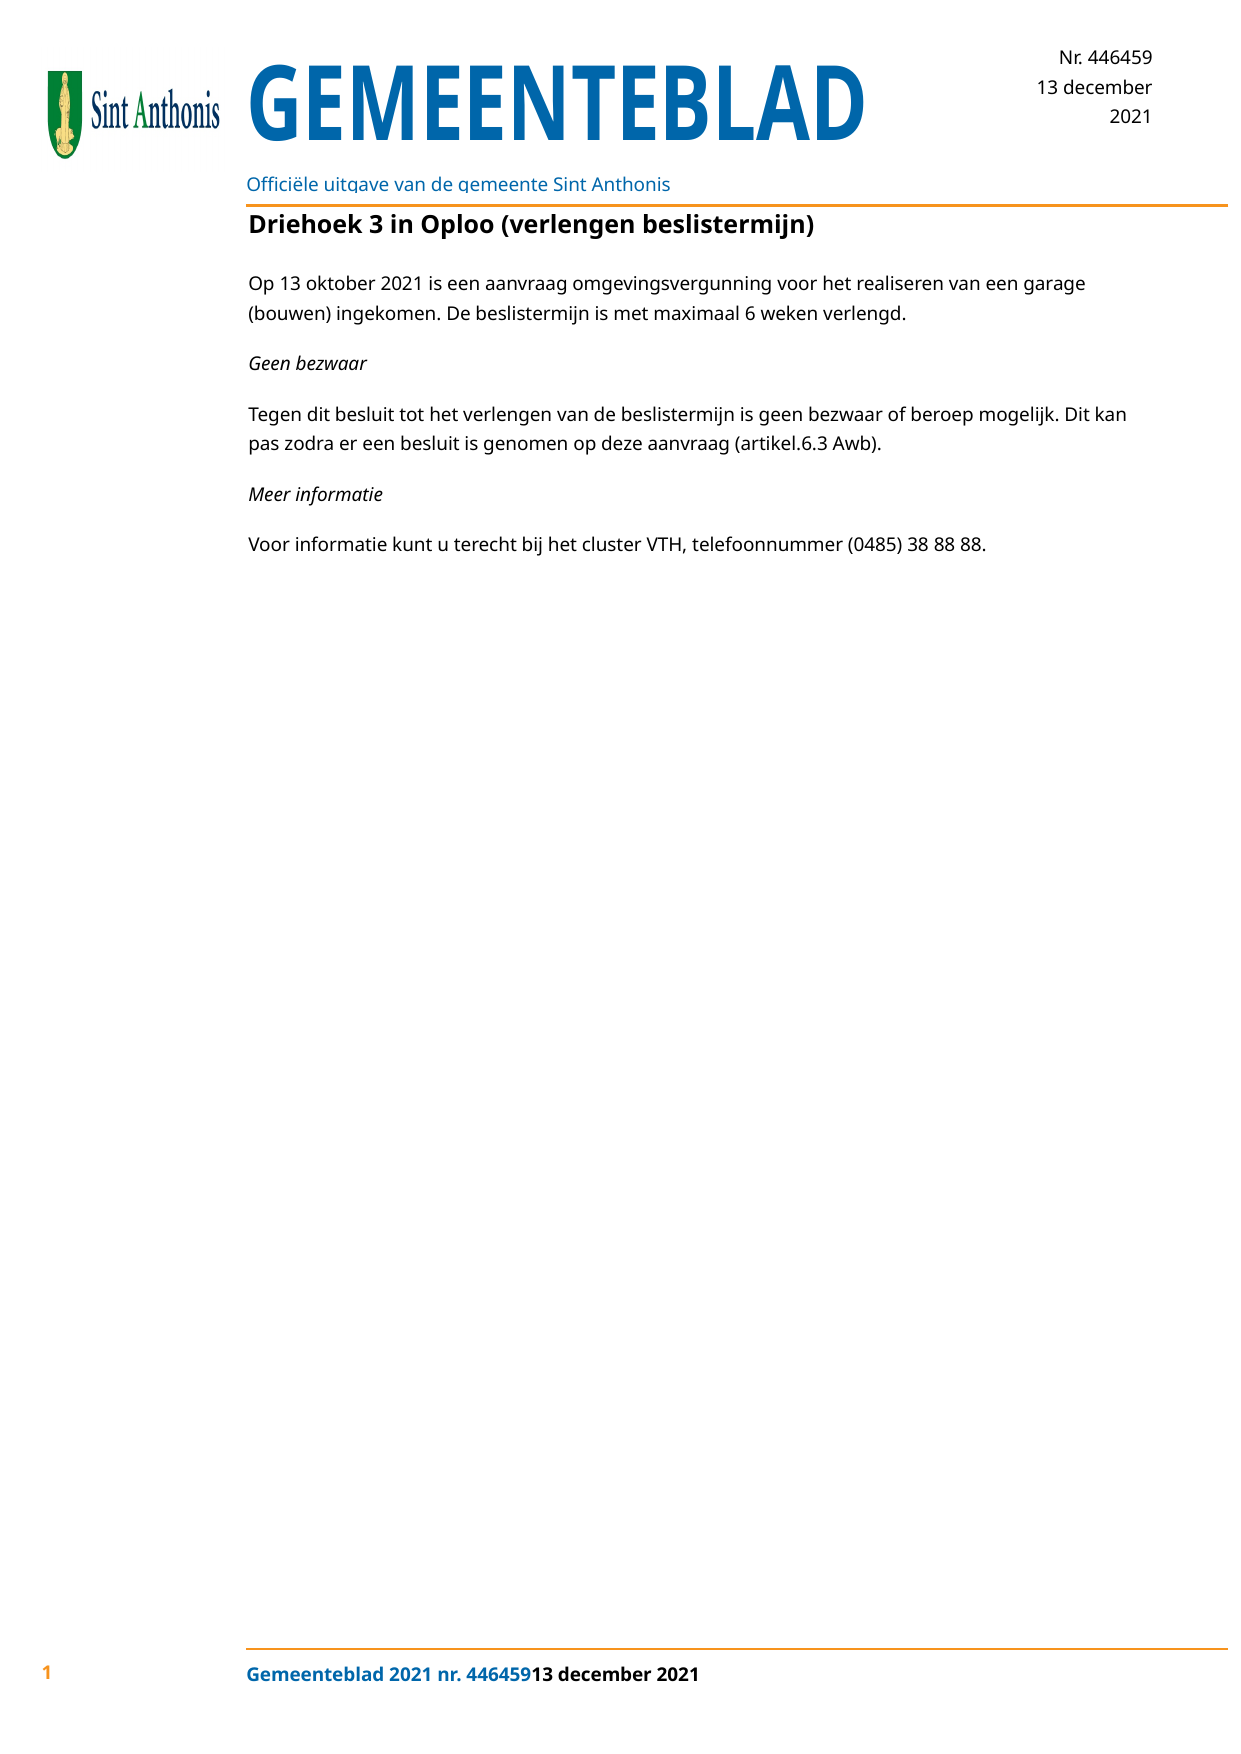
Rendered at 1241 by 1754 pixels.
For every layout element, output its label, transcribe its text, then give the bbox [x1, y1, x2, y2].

text Voor informatie kunt u terecht bij het cluster VTH, telefoonnummer (0485) 38 88 88. [248, 531, 1152, 557]
text Meer informatie [248, 481, 1152, 506]
text Tegen dit besluit tot het verlengen van de beslistermijn is geen bezwaar of beroep mogelijk. Dit kan pas zodra er een besluit is genomen op deze aanvraag (artikel.6.3 Awb). [248, 401, 1152, 456]
text Op 13 oktober 2021 is een aanvraag omgevingsvergunning voor het realiseren van een garage (bouwen) ingekomen. De beslistermijn is met maximaal 6 weken verlengd. [248, 270, 1152, 326]
picture [41, 47, 231, 172]
text Geen bezwaar [248, 350, 1152, 376]
text Driehoek 3 in Oploo (verlengen beslistermijn) [248, 207, 1152, 241]
